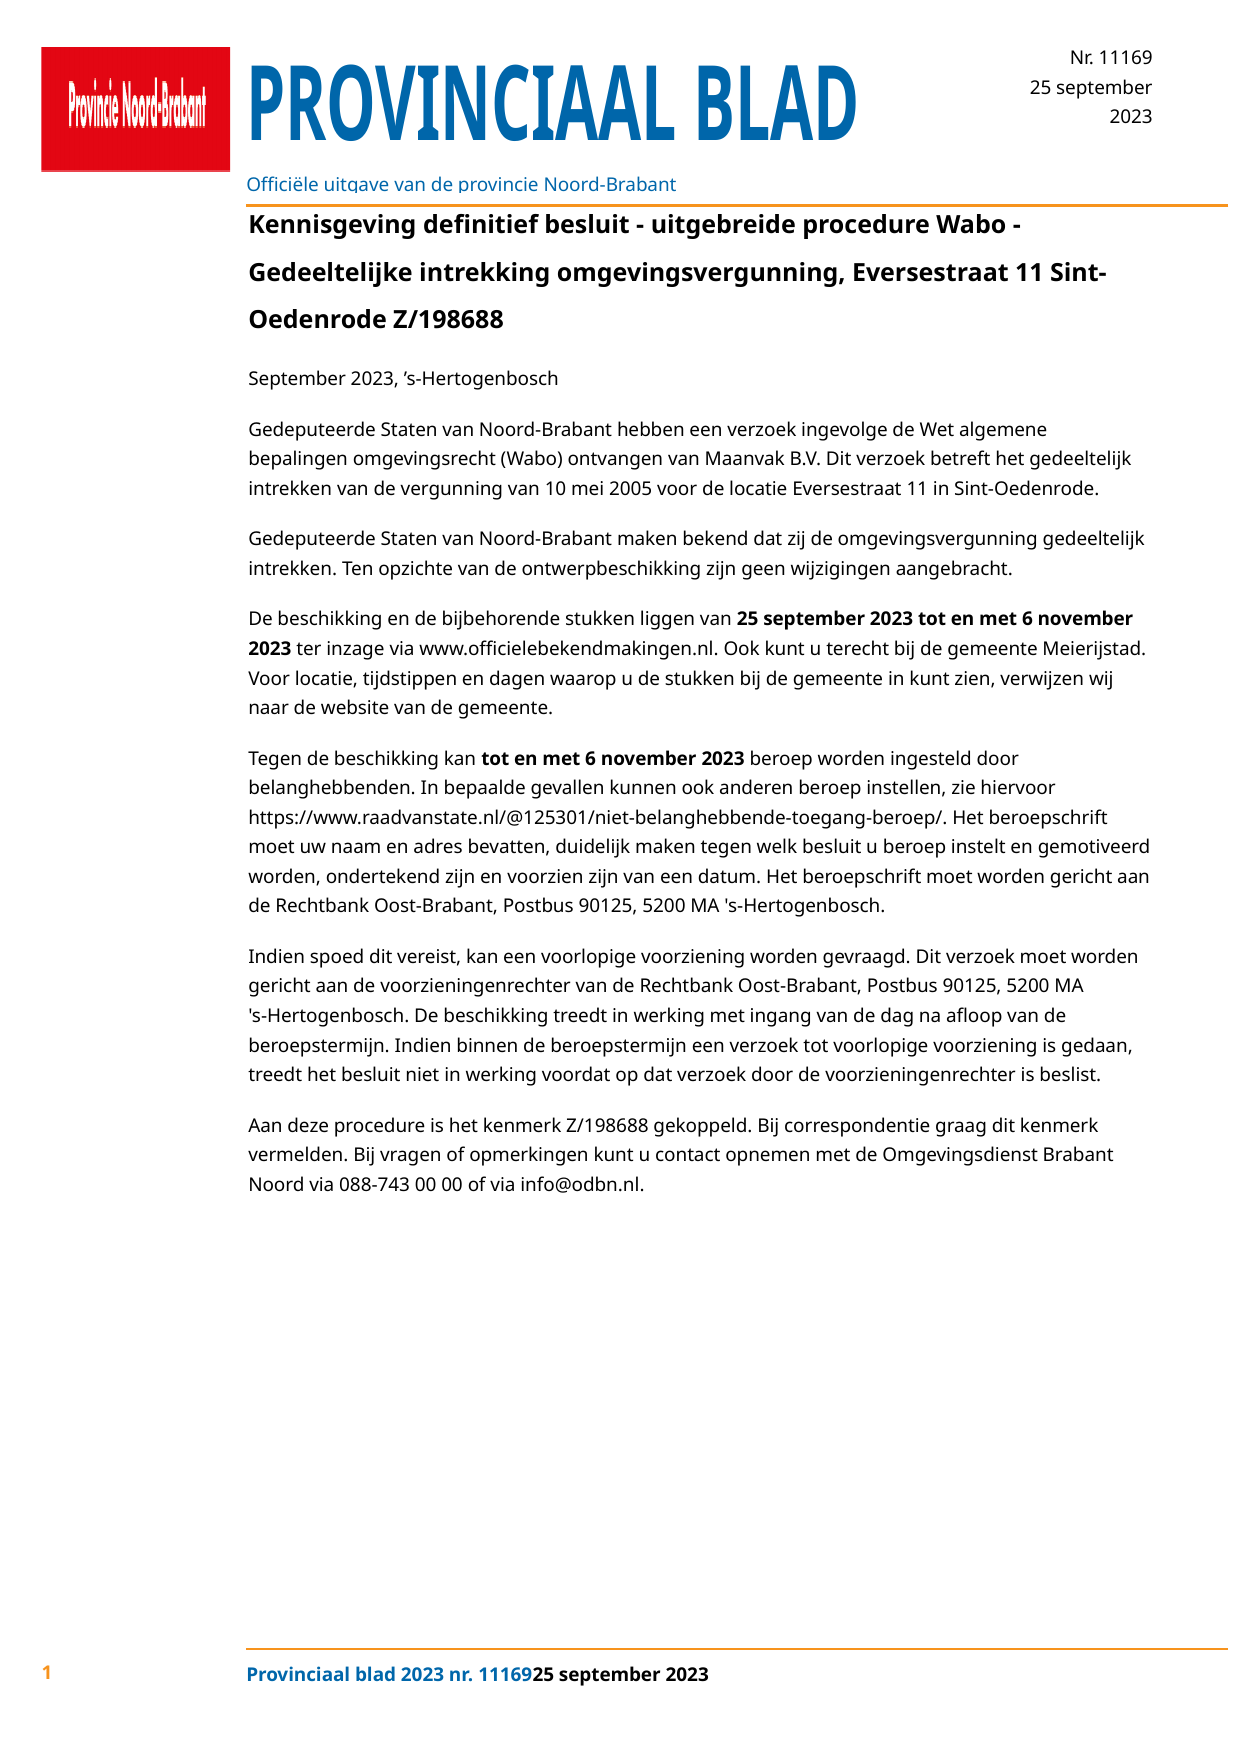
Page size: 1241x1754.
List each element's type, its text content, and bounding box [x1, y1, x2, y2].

text Tegen de beschikking kan tot en met 6 november 2023 beroep worden ingesteld door belanghebbenden. In bepaalde gevallen kunnen ook anderen beroep instellen, zie hiervoor https://www.raadvanstate.nl/@125301/niet-belanghebbende-toegang-beroep/. Het beroepschrift moet uw naam en adres bevatten, duidelijk maken tegen welk besluit u beroep instelt en gemotiveerd worden, ondertekend zijn en voorzien zijn van een datum. Het beroepschrift moet worden gericht aan de Rechtbank Oost-Brabant, Postbus 90125, 5200 MA 's-Hertogenbosch. [248, 745, 1152, 918]
text September 2023, ’s-Hertogenbosch [248, 366, 1152, 391]
text Gedeputeerde Staten van Noord-Brabant maken bekend dat zij de omgevingsvergunning gedeeltelijk intrekken. Ten opzichte van de ontwerpbeschikking zijn geen wijzigingen aangebracht. [248, 526, 1152, 581]
text Aan deze procedure is het kenmerk Z/198688 gekoppeld. Bij correspondentie graag dit kenmerk vermelden. Bij vragen of opmerkingen kunt u contact opnemen met de Omgevingsdienst Brabant Noord via 088-743 00 00 of via info@odbn.nl. [248, 1112, 1152, 1197]
text De beschikking en de bijbehorende stukken liggen van 25 september 2023 tot en met 6 november 2023 ter inzage via www.officielebekendmakingen.nl. Ook kunt u terecht bij de gemeente Meierijstad. Voor locatie, tijdstippen en dagen waarop u de stukken bij de gemeente in kunt zien, verwijzen wij naar de website van de gemeente. [248, 606, 1152, 720]
text Indien spoed dit vereist, kan een voorlopige voorziening worden gevraagd. Dit verzoek moet worden gericht aan de voorzieningenrechter van de Rechtbank Oost-Brabant, Postbus 90125, 5200 MA 's‑Hertogenbosch. De beschikking treedt in werking met ingang van de dag na afloop van de beroepstermijn. Indien binnen de beroepstermijn een verzoek tot voorlopige voorziening is gedaan, treedt het besluit niet in werking voordat op dat verzoek door de voorzieningenrechter is beslist. [248, 943, 1152, 1087]
text Gedeputeerde Staten van Noord-Brabant hebben een verzoek ingevolge de Wet algemene bepalingen omgevingsrecht (Wabo) ontvangen van Maanvak B.V. Dit verzoek betreft het gedeeltelijk intrekken van de vergunning van 10 mei 2005 voor de locatie Eversestraat 11 in Sint-Oedenrode. [248, 416, 1152, 501]
text Kennisgeving definitief besluit - uitgebreide procedure Wabo - Gedeeltelijke intrekking omgevingsvergunning, Eversestraat 11 Sint-Oedenrode Z/198688 [248, 207, 1152, 336]
picture [41, 47, 231, 172]
